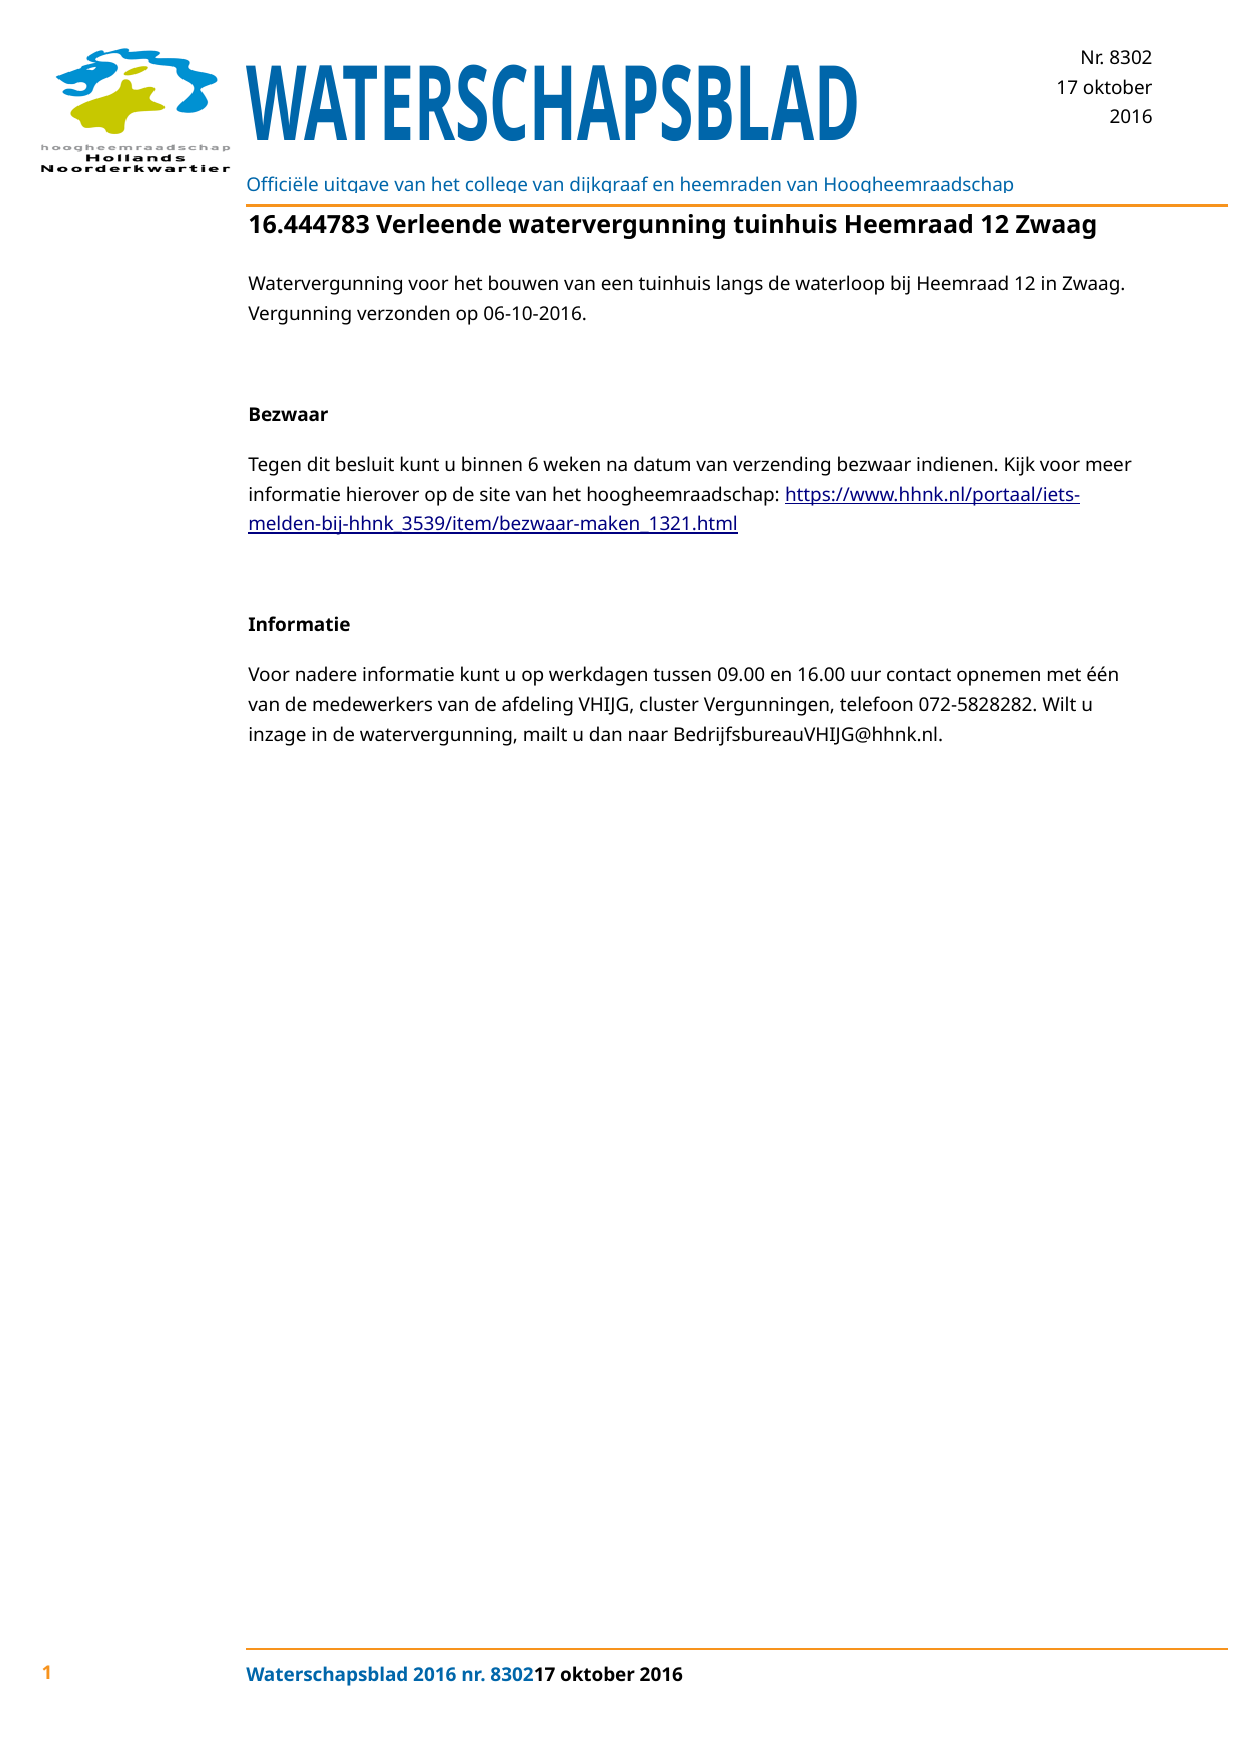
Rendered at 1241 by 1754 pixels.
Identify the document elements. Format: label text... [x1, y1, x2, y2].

text Watervergunning voor het bouwen van een tuinhuis langs de waterloop bij Heemraad 12 in Zwaag. Vergunning verzonden op 06-10-2016. [248, 270, 1152, 326]
picture [41, 47, 231, 172]
text Bezwaar [248, 401, 1152, 426]
text Informatie [248, 611, 1152, 637]
text 16.444783 Verleende watervergunning tuinhuis Heemraad 12 Zwaag [248, 207, 1152, 241]
text Voor nadere informatie kunt u op werkdagen tussen 09.00 en 16.00 uur contact opnemen met één van de medewerkers van de afdeling VHIJG, cluster Vergunningen, telefoon 072-5828282. Wilt u inzage in de watervergunning, mailt u dan naar BedrijfsbureauVHIJG@hhnk.nl. [248, 662, 1152, 746]
text Tegen dit besluit kunt u binnen 6 weken na datum van verzending bezwaar indienen. Kijk voor meer informatie hierover op de site van het hoogheemraadschap: https://www.hhnk.nl/portaal/iets-melden-bij-hhnk_3539/item/bezwaar-maken_1321.html [248, 451, 1152, 536]
